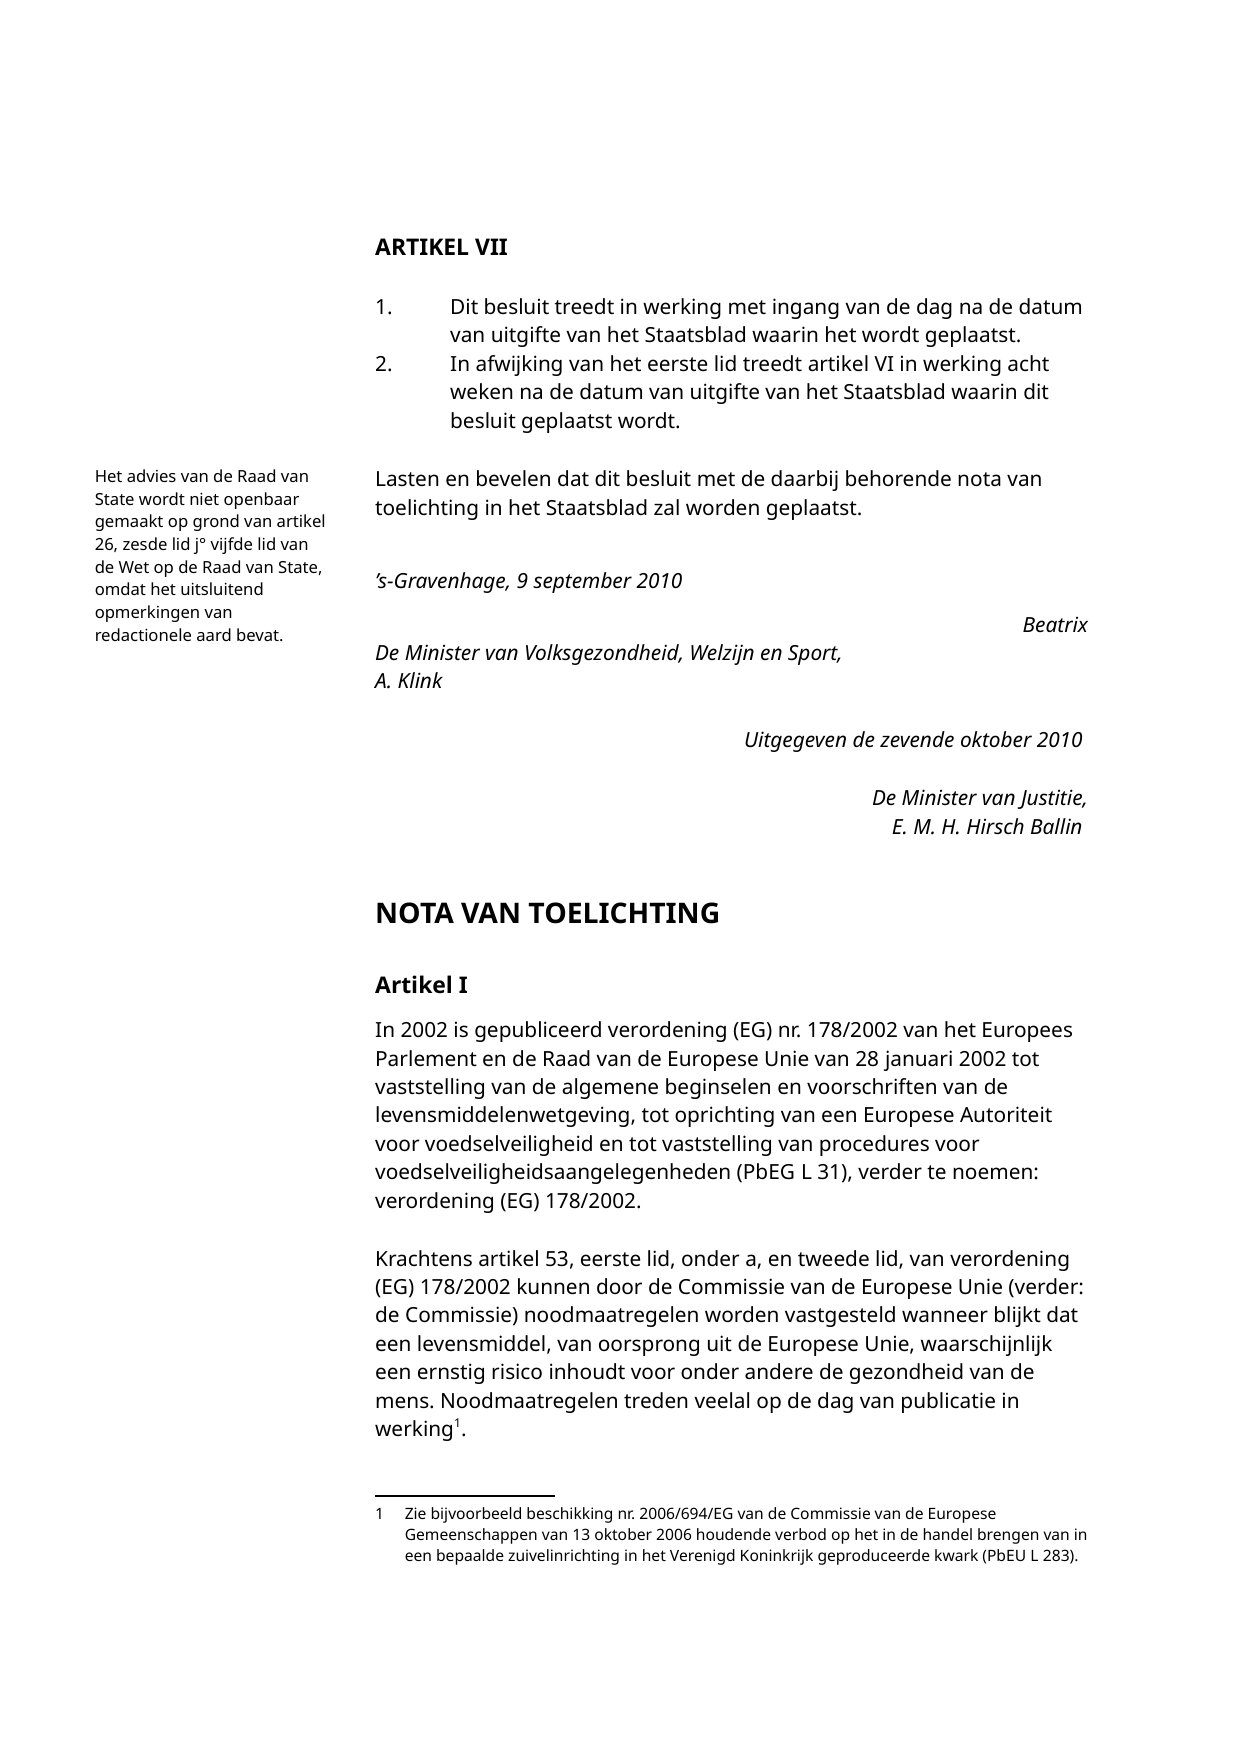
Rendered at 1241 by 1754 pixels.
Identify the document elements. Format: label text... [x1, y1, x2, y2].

list In afwijking van het eerste lid treedt artikel VI in werking acht weken na de datum van uitgifte van het Staatsblad waarin dit besluit geplaatst wordt. [375, 349, 1090, 434]
text De Minister van Justitie, [375, 783, 1090, 812]
subtitle ARTIKEL VII [375, 231, 1090, 262]
text Krachtens artikel 53, eerste lid, onder a, en tweede lid, van verordening (EG) 178/2002 kunnen door de Commissie van de Europese Unie (verder: de Commissie) noodmaatregelen worden vastgesteld wanneer blijkt dat een levensmiddel, van oorsprong uit de Europese Unie, waarschijnlijk een ernstig risico inhoudt voor onder andere de gezondheid van de mens. Noodmaatregelen treden veelal op de dag van publicatie in werking. [375, 1244, 1090, 1443]
text In 2002 is gepubliceerd verordening (EG) nr. 178/2002 van het Europees Parlement en de Raad van de Europese Unie van 28 januari 2002 tot vaststelling van de algemene beginselen en voorschriften van de levensmiddelenwetgeving, tot oprichting van een Europese Autoriteit voor voedselveiligheid en tot vaststelling van procedures voor voedselveiligheidsaangelegenheden (PbEG L 31), verder te noemen: verordening (EG) 178/2002. [375, 1015, 1090, 1214]
text E. M. H. Hirsch Ballin [375, 812, 1090, 840]
subtitle NOTA VAN TOELICHTING [375, 893, 1090, 931]
text A. Klink [375, 667, 1090, 695]
text Beatrix [375, 610, 1090, 638]
text ’s-Gravenhage, 9 september 2010 [375, 566, 1090, 595]
text Zie bijvoorbeeld beschikking nr. 2006/694/EG van de Commissie van de Europese Gemeenschappen van 13 oktober 2006 houdende verbod op het in de handel brengen van in een bepaalde zuivelinrichting in het Verenigd Koninkrijk geproduceerde kwark (PbEU L 283). [375, 1452, 1090, 1566]
text Lasten en bevelen dat dit besluit met de daarbij behorende nota van toelichting in het Staatsblad zal worden geplaatst. [375, 464, 1090, 521]
text Het advies van de Raad van State wordt niet openbaar gemaakt op grond van artikel 26, zesde lid j° vijfde lid van de Wet op de Raad van State, omdat het uitsluitend opmerkingen van redactionele aard bevat. [94, 464, 328, 646]
text De Minister van Volksgezondheid, Welzijn en Sport, [375, 638, 1090, 667]
text Uitgegeven de zevende oktober 2010 [375, 725, 1090, 753]
subtitle Artikel I [375, 969, 1090, 1000]
list Dit besluit treedt in werking met ingang van de dag na de datum van uitgifte van het Staatsblad waarin het wordt geplaatst. [375, 292, 1090, 349]
